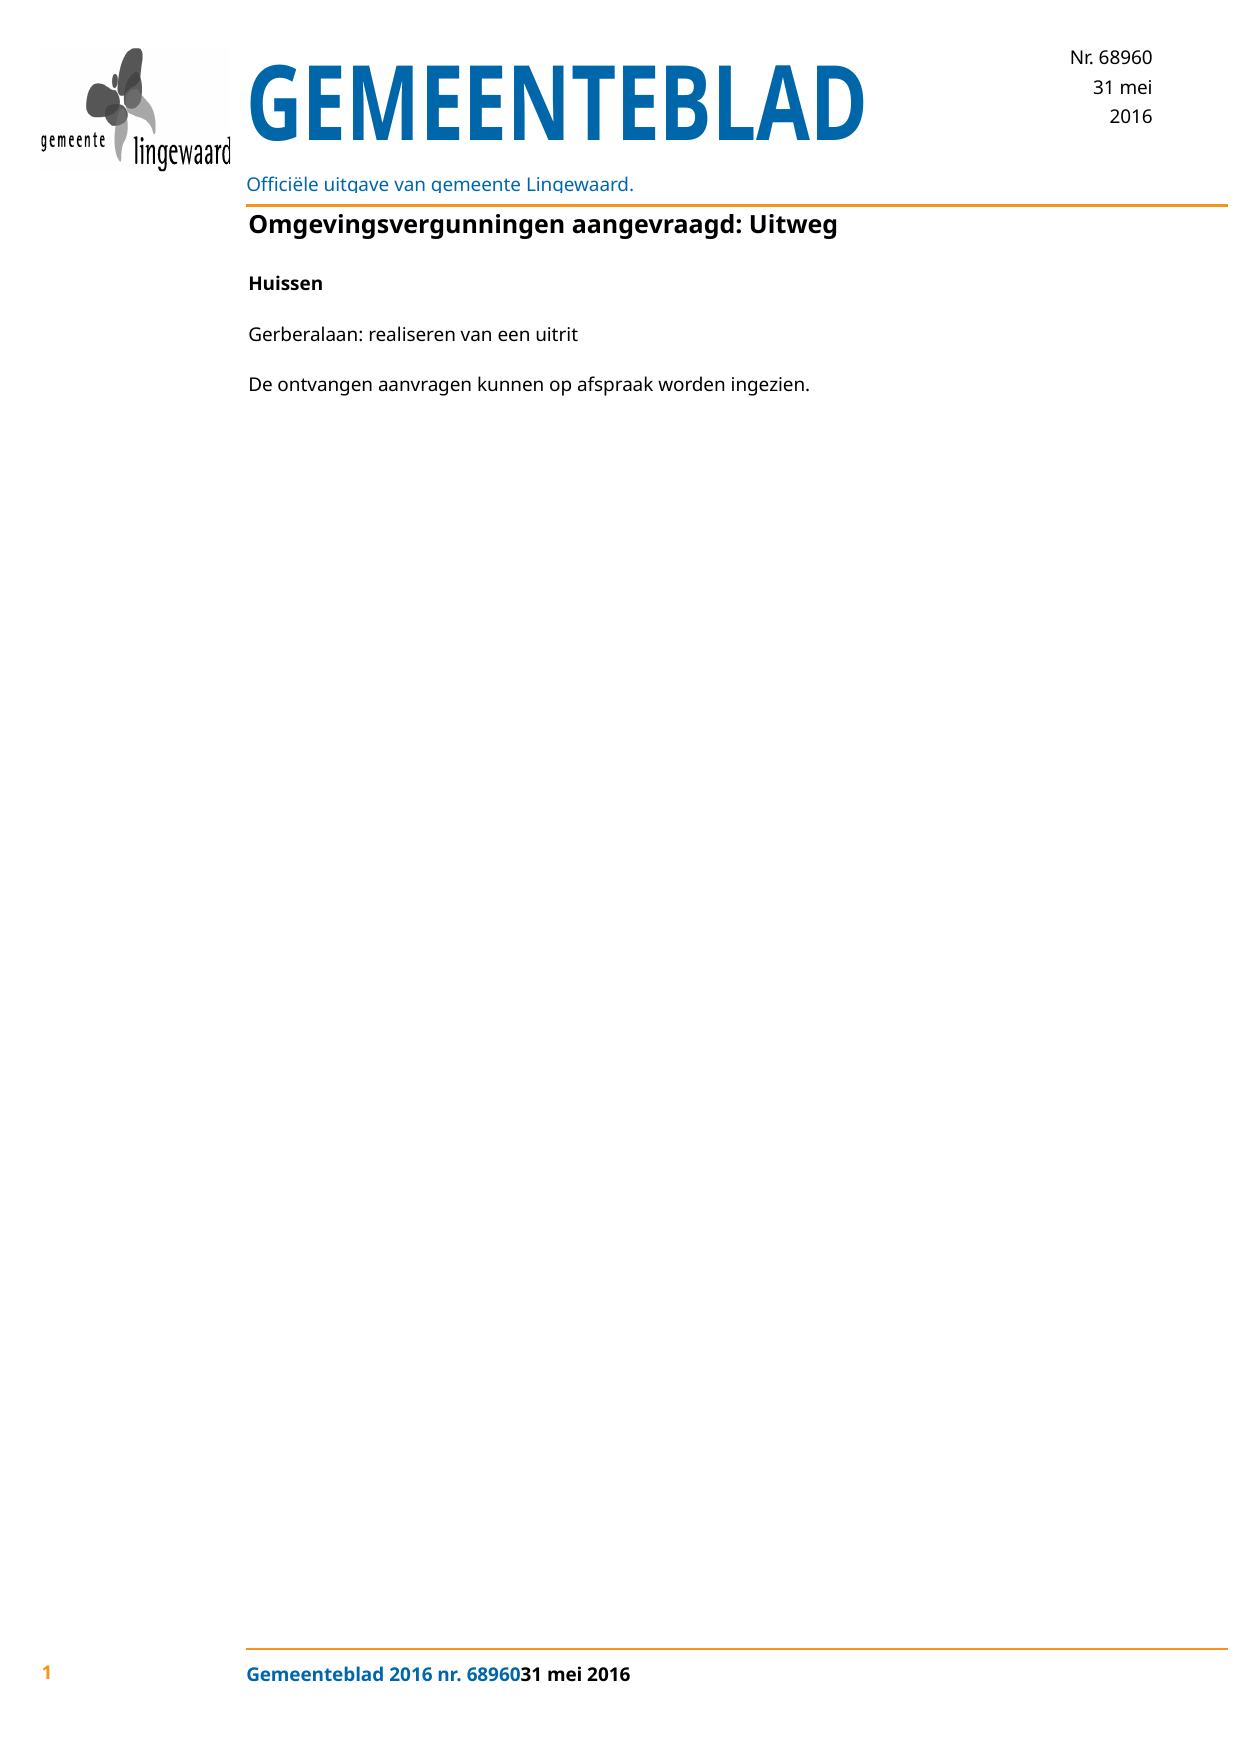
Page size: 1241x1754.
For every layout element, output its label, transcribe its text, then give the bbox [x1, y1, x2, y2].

text De ontvangen aanvragen kunnen op afspraak worden ingezien. [248, 371, 1152, 397]
picture [41, 47, 231, 172]
text Omgevingsvergunningen aangevraagd: Uitweg [248, 207, 1152, 241]
text Gerberalaan: realiseren van een uitrit [248, 321, 1152, 346]
text Huissen [248, 270, 1152, 296]
